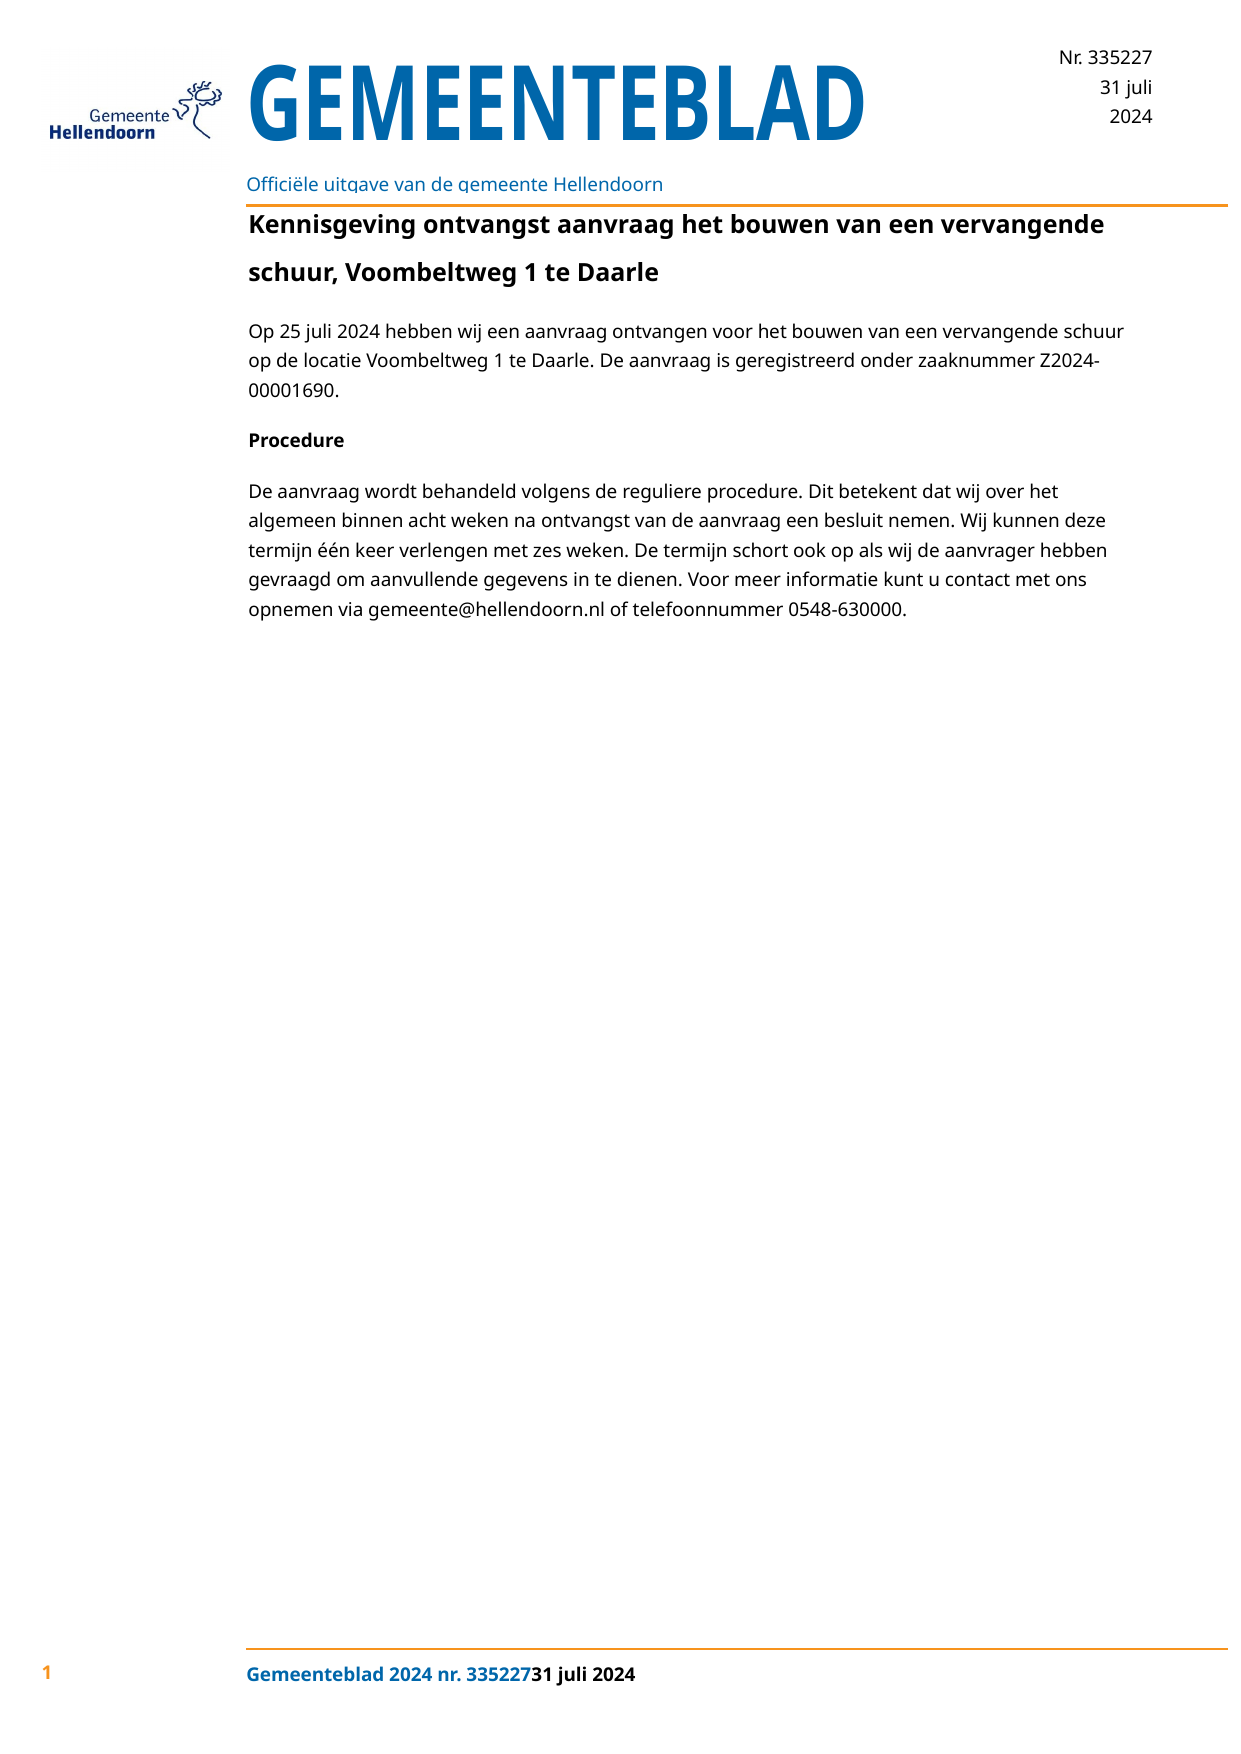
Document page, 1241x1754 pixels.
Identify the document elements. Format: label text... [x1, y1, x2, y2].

text Procedure [248, 427, 1152, 453]
text Op 25 juli 2024 hebben wij een aanvraag ontvangen voor het bouwen van een vervangende schuur op de locatie Voombeltweg 1 te Daarle. De aanvraag is geregistreerd onder zaaknummer Z2024-00001690. [248, 318, 1152, 403]
text De aanvraag wordt behandeld volgens de reguliere procedure. Dit betekent dat wij over het algemeen binnen acht weken na ontvangst van de aanvraag een besluit nemen. Wij kunnen deze termijn één keer verlengen met zes weken. De termijn schort ook op als wij de aanvrager hebben gevraagd om aanvullende gegevens in te dienen. Voor meer informatie kunt u contact met ons opnemen via gemeente@hellendoorn.nl of telefoonnummer 0548-630000. [248, 478, 1152, 622]
text Kennisgeving ontvangst aanvraag het bouwen van een vervangende schuur, Voombeltweg 1 te Daarle [248, 207, 1152, 288]
picture [41, 47, 231, 172]
